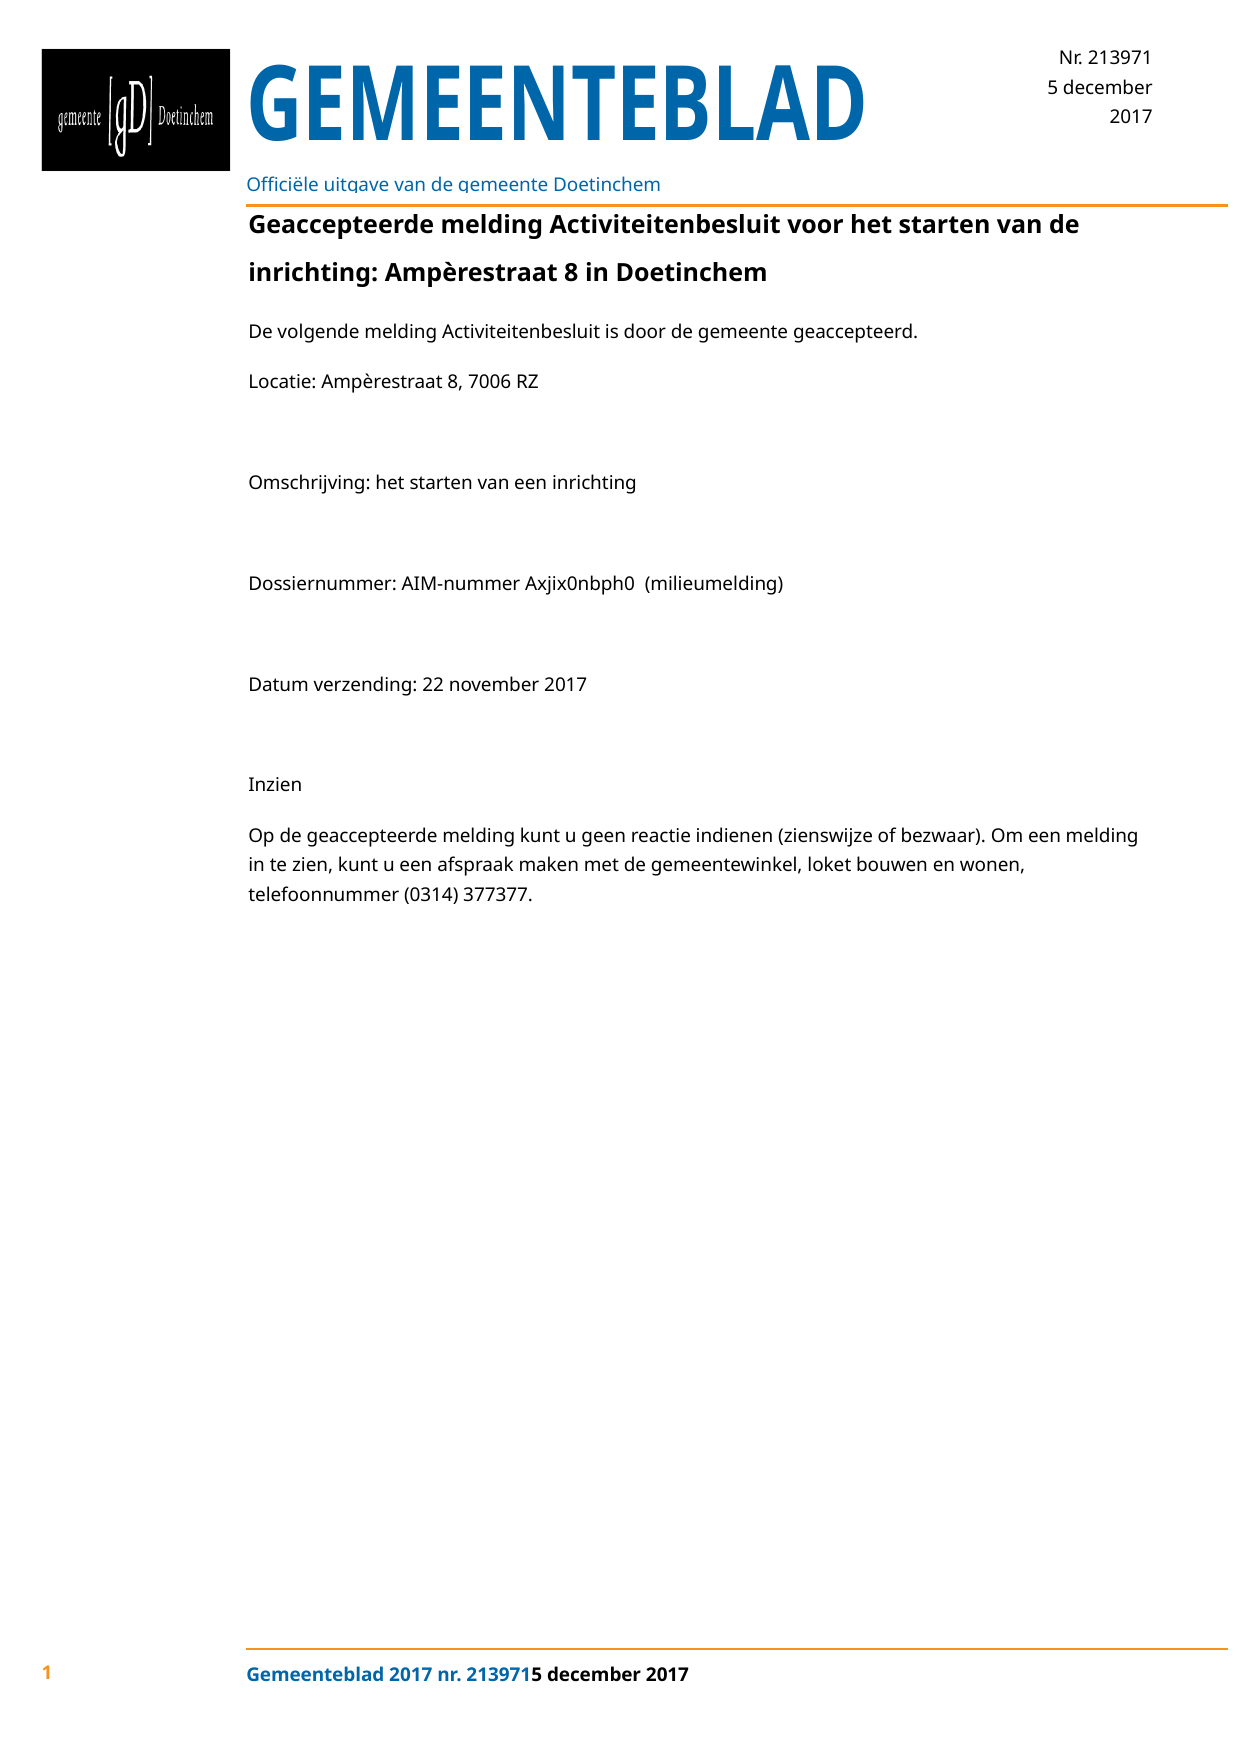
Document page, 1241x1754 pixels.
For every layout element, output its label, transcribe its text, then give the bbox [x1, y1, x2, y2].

picture [41, 47, 231, 172]
text Locatie: Ampèrestraat 8, 7006 RZ [248, 368, 1152, 394]
text Datum verzending: 22 november 2017 [248, 671, 1152, 697]
text De volgende melding Activiteitenbesluit is door de gemeente geaccepteerd. [248, 318, 1152, 344]
text Omschrijving: het starten van een inrichting [248, 469, 1152, 495]
text Op de geaccepteerde melding kunt u geen reactie indienen (zienswijze of bezwaar). Om een melding in te zien, kunt u een afspraak maken met de gemeentewinkel, loket bouwen en wonen, telefoonnummer (0314) 377377. [248, 822, 1152, 907]
text Geaccepteerde melding Activiteitenbesluit voor het starten van de inrichting: Ampèrestraat 8 in Doetinchem [248, 207, 1152, 288]
text Dossiernummer: AIM-nummer Axjix0nbph0 (milieumelding) [248, 570, 1152, 596]
text Inzien [248, 772, 1152, 797]
